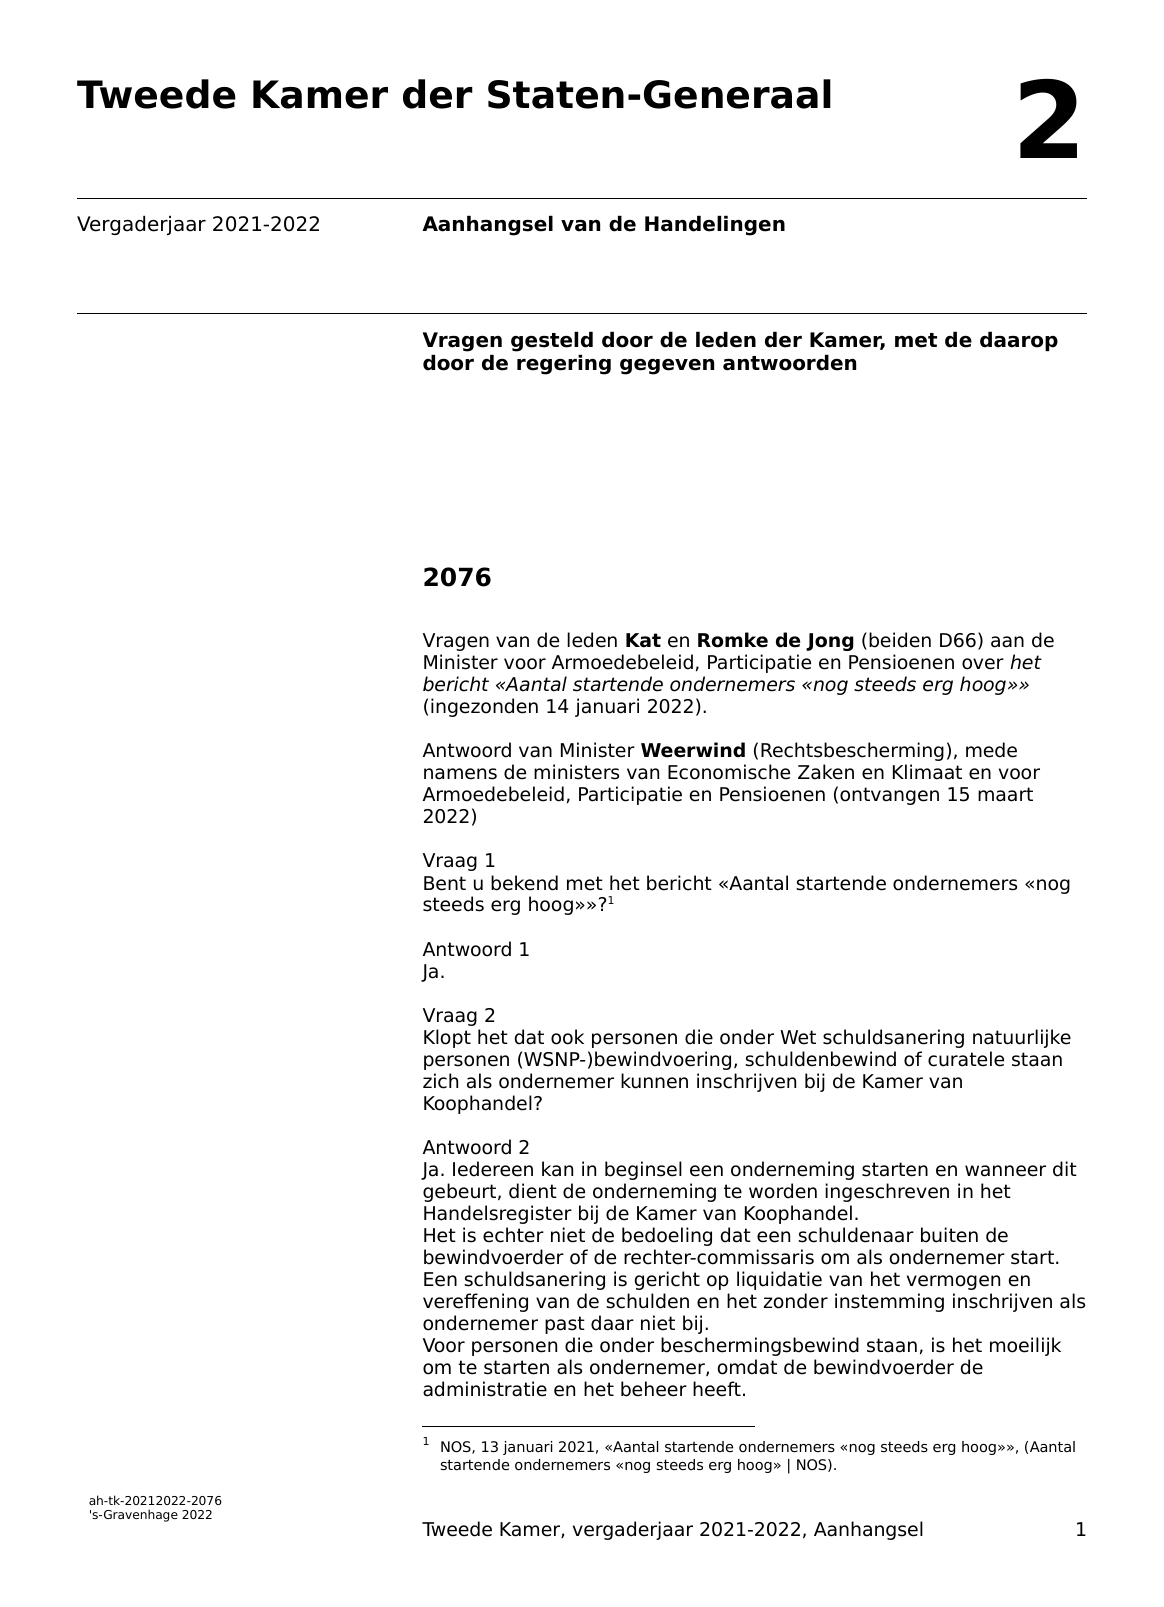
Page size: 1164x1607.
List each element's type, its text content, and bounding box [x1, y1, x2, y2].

table_header Tweede Kamer der Staten-Generaal [77, 59, 886, 198]
table_cell Aanhangsel van de Handelingen [422, 199, 1087, 313]
text 's-Gravenhage 2022 [88, 1508, 323, 1522]
text 2076 [422, 563, 1087, 592]
text Antwoord 1 [422, 938, 1087, 961]
text Ja. [422, 961, 1087, 982]
table_cell [77, 314, 422, 375]
text Antwoord 2 [422, 1137, 1087, 1159]
text Vraag 1 [422, 850, 1087, 872]
table_cell Vragen gesteld door de leden der Kamer, met de daarop door de regering gegeven antwoorden [422, 314, 1087, 375]
text Antwoord van Minister Weerwind (Rechtsbescherming), mede namens de ministers van Economische Zaken en Klimaat en voor Armoedebeleid, Participatie en Pensioenen (ontvangen 15 maart 2022) [422, 740, 1087, 828]
text ah-tk-20212022-2076 [88, 1494, 323, 1508]
text Vraag 2 [422, 1005, 1087, 1027]
text NOS, 13 januari 2021, «Aantal startende ondernemers «nog steeds erg hoog»», (Aantal startende ondernemers «nog steeds erg hoog» | NOS). [422, 1435, 1087, 1474]
text Het is echter niet de bedoeling dat een schuldenaar buiten de bewindvoerder of de rechter-commissaris om als ondernemer start. Een schuldsanering is gericht op liquidatie van het vermogen en vereffening van de schulden en het zonder instemming inschrijven als ondernemer past daar niet bij. [422, 1225, 1087, 1334]
text Vragen van de leden Kat en Romke de Jong (beiden D66) aan de Minister voor Armoedebeleid, Participatie en Pensioenen over het bericht «Aantal startende ondernemers «nog steeds erg hoog»» (ingezonden 14 januari 2022). [422, 630, 1087, 718]
text Bent u bekend met het bericht «Aantal startende ondernemers «nog steeds erg hoog»»? [422, 872, 1087, 916]
table_header 2 [886, 59, 1087, 198]
text Klopt het dat ook personen die onder Wet schuldsanering natuurlijke personen (WSNP-)bewindvoering, schuldenbewind of curatele staan zich als ondernemer kunnen inschrijven bij de Kamer van Koophandel? [422, 1027, 1087, 1114]
text Voor personen die onder beschermingsbewind staan, is het moeilijk om te starten als ondernemer, omdat de bewindvoerder de administratie en het beheer heeft. [422, 1334, 1087, 1401]
table_cell Vergaderjaar 2021-2022 [77, 199, 422, 313]
text Ja. Iedereen kan in beginsel een onderneming starten en wanneer dit gebeurt, dient de onderneming te worden ingeschreven in het Handelsregister bij de Kamer van Koophandel. [422, 1159, 1087, 1225]
